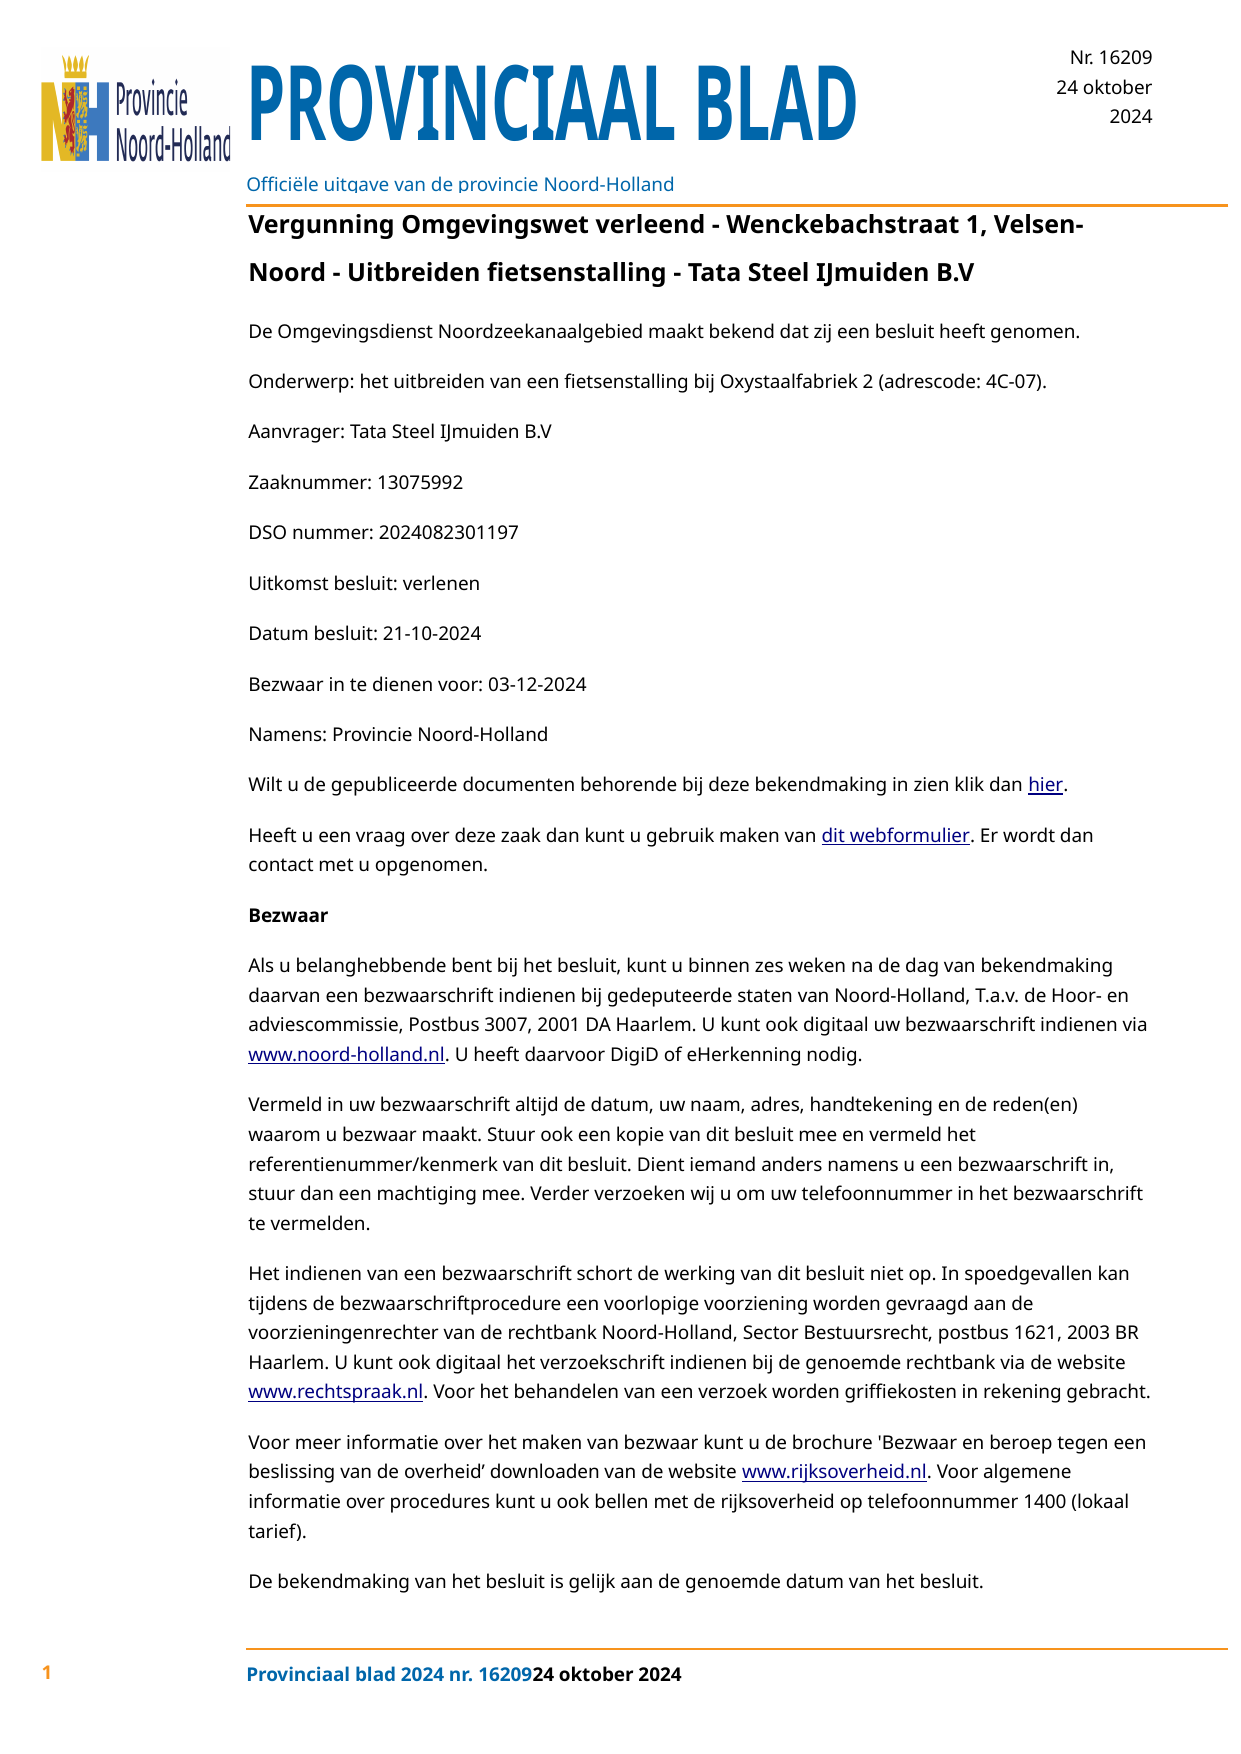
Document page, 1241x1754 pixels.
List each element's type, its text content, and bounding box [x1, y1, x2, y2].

text Het indienen van een bezwaarschrift schort de werking van dit besluit niet op. In spoedgevallen kan tijdens de bezwaarschriftprocedure een voorlopige voorziening worden gevraagd aan de voorzieningenrechter van de rechtbank Noord-Holland, Sector Bestuursrecht, postbus 1621, 2003 BR Haarlem. U kunt ook digitaal het verzoekschrift indienen bij de genoemde rechtbank via de website www.rechtspraak.nl. Voor het behandelen van een verzoek worden griffiekosten in rekening gebracht. [248, 1260, 1152, 1404]
text Bezwaar in te dienen voor: 03-12-2024 [248, 671, 1152, 697]
text Als u belanghebbende bent bij het besluit, kunt u binnen zes weken na de dag van bekendmaking daarvan een bezwaarschrift indienen bij gedeputeerde staten van Noord-Holland, T.a.v. de Hoor- en adviescommissie, Postbus 3007, 2001 DA Haarlem. U kunt ook digitaal uw bezwaarschrift indienen via www.noord-holland.nl. U heeft daarvoor DigiD of eHerkenning nodig. [248, 952, 1152, 1067]
text Heeft u een vraag over deze zaak dan kunt u gebruik maken van dit webformulier. Er wordt dan contact met u opgenomen. [248, 822, 1152, 877]
text De Omgevingsdienst Noordzeekanaalgebied maakt bekend dat zij een besluit heeft genomen. [248, 318, 1152, 344]
text Namens: Provincie Noord-Holland [248, 721, 1152, 747]
text Datum besluit: 21-10-2024 [248, 620, 1152, 646]
text DSO nummer: 2024082301197 [248, 519, 1152, 545]
text Vermeld in uw bezwaarschrift altijd de datum, uw naam, adres, handtekening en de reden(en) waarom u bezwaar maakt. Stuur ook een kopie van dit besluit mee en vermeld het referentienummer/kenmerk van dit besluit. Dient iemand anders namens u een bezwaarschrift in, stuur dan een machtiging mee. Verder verzoeken wij u om uw telefoonnummer in het bezwaarschrift te vermelden. [248, 1092, 1152, 1236]
text Wilt u de gepubliceerde documenten behorende bij deze bekendmaking in zien klik dan hier. [248, 772, 1152, 797]
text Voor meer informatie over het maken van bezwaar kunt u de brochure 'Bezwaar en beroep tegen een beslissing van de overheid’ downloaden van de website www.rijksoverheid.nl. Voor algemene informatie over procedures kunt u ook bellen met de rijksoverheid op telefoonnummer 1400 (lokaal tarief). [248, 1429, 1152, 1544]
text Vergunning Omgevingswet verleend - Wenckebachstraat 1, Velsen-Noord - Uitbreiden fietsenstalling - Tata Steel IJmuiden B.V [248, 207, 1152, 288]
text Onderwerp: het uitbreiden van een fietsenstalling bij Oxystaalfabriek 2 (adrescode: 4C-07). [248, 368, 1152, 394]
text Zaaknummer: 13075992 [248, 469, 1152, 495]
text Uitkomst besluit: verlenen [248, 570, 1152, 596]
text Bezwaar [248, 902, 1152, 928]
text De bekendmaking van het besluit is gelijk aan de genoemde datum van het besluit. [248, 1568, 1152, 1594]
text Aanvrager: Tata Steel IJmuiden B.V [248, 419, 1152, 444]
picture [41, 47, 231, 172]
